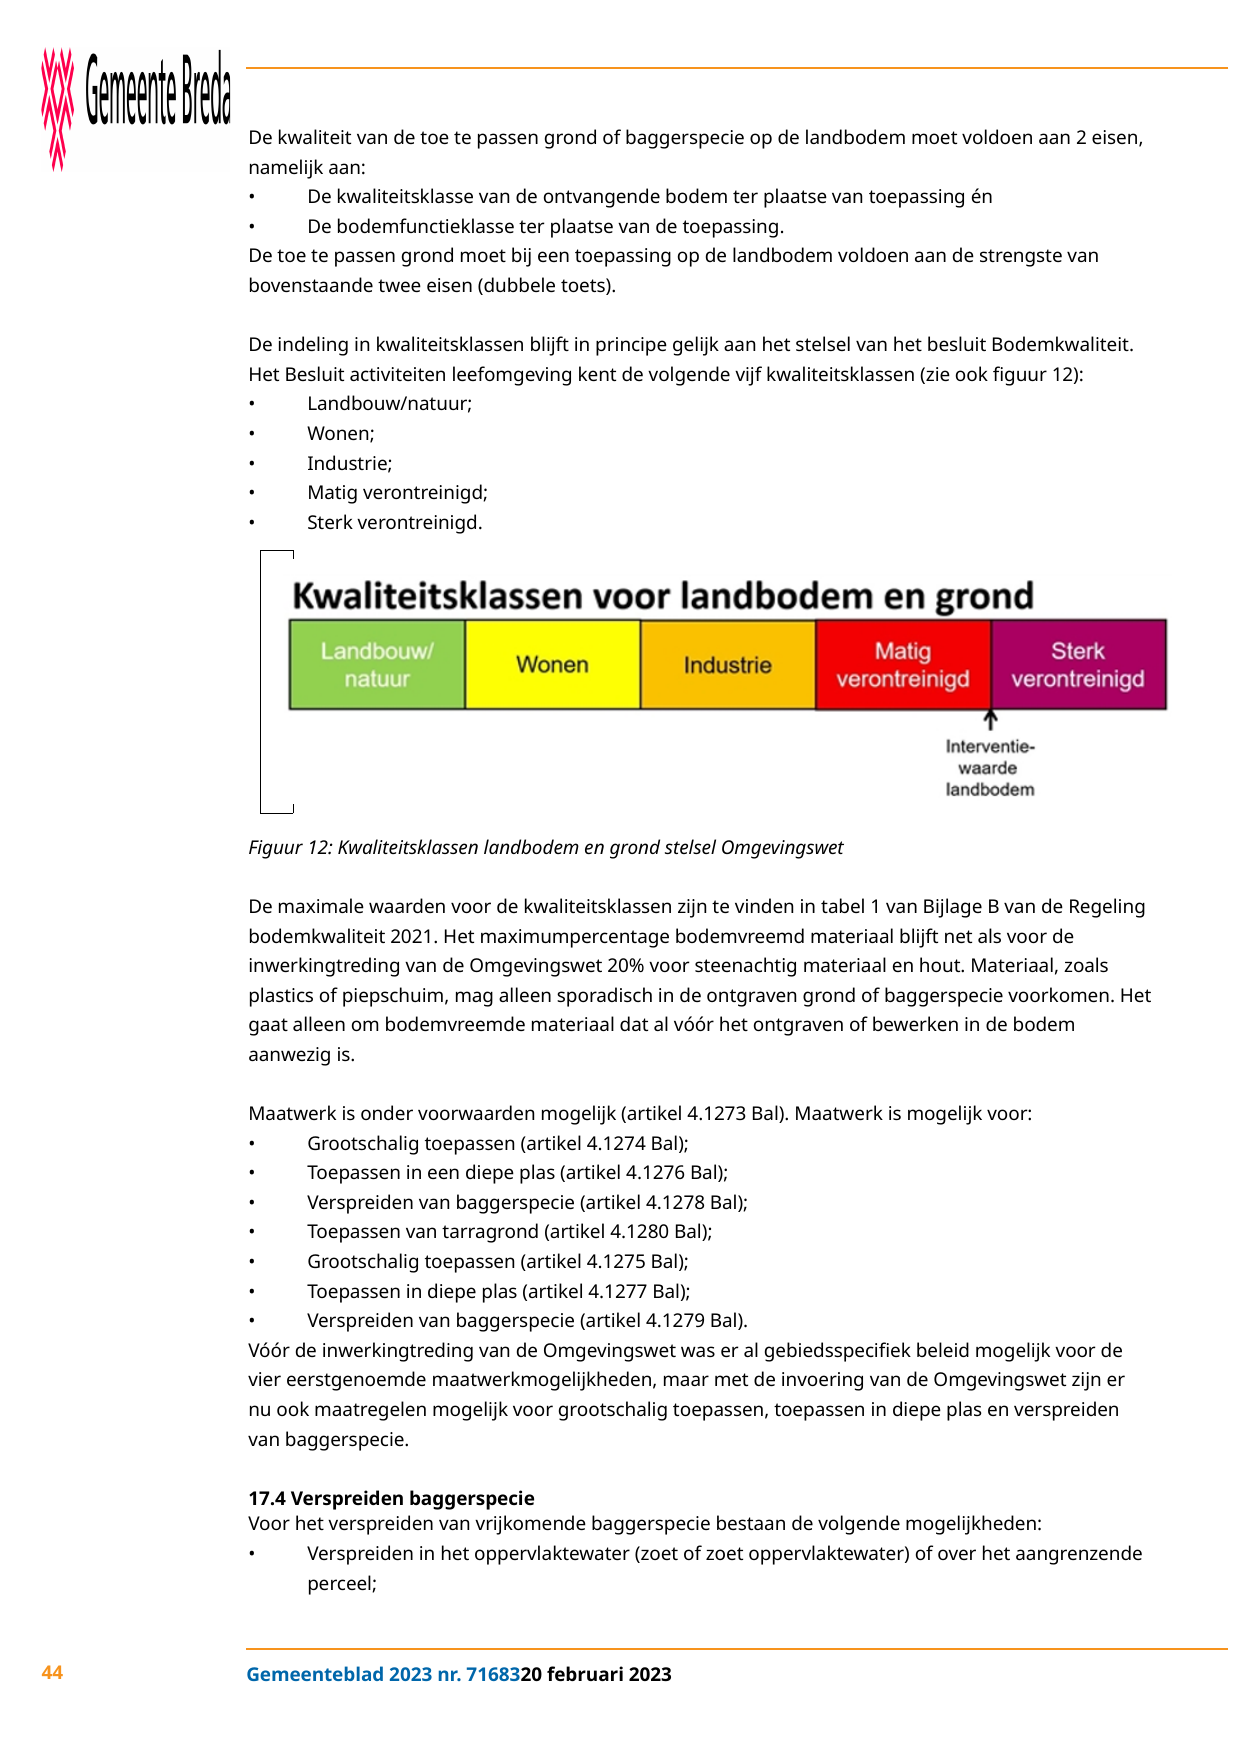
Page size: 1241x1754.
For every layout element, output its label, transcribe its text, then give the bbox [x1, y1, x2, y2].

text De kwaliteit van de toe te passen grond of baggerspecie op de landbodem moet voldoen aan 2 eisen, namelijk aan: [248, 124, 1152, 180]
text Figuur 12: Kwaliteitsklassen landbodem en grond stelsel Omgevingswet [248, 834, 1152, 860]
list Verspreiden van baggerspecie (artikel 4.1278 Bal); [248, 1189, 1152, 1215]
list Verspreiden van baggerspecie (artikel 4.1279 Bal). [248, 1307, 1152, 1333]
list Wonen; [248, 420, 1152, 446]
list Verspreiden in het oppervlaktewater (zoet of zoet oppervlaktewater) of over het aangrenzende perceel; [248, 1540, 1152, 1596]
list Sterk verontreinigd. [248, 509, 1152, 535]
picture [41, 47, 231, 172]
text De indeling in kwaliteitsklassen blijft in principe gelijk aan het stelsel van het besluit Bodemkwaliteit. Het Besluit activiteiten leefomgeving kent de volgende vijf kwaliteitsklassen (zie ook figuur 12): [248, 331, 1152, 387]
text De maximale waarden voor de kwaliteitsklassen zijn te vinden in tabel 1 van Bijlage B van de Regeling bodemkwaliteit 2021. Het maximumpercentage bodemvreemd materiaal blijft net als voor de inwerkingtreding van de Omgevingswet 20% voor steenachtig materiaal en hout. Materiaal, zoals plastics of piepschuim, mag alleen sporadisch in de ontgraven grond of baggerspecie voorkomen. Het gaat alleen om bodemvreemde materiaal dat al vóór het ontgraven of bewerken in de bodem aanwezig is. [248, 893, 1152, 1067]
list Grootschalig toepassen (artikel 4.1275 Bal); [248, 1248, 1152, 1274]
text 17.4 Verspreiden baggerspecie [248, 1485, 1152, 1511]
list De bodemfunctieklasse ter plaatse van de toepassing. [248, 213, 1152, 239]
list De kwaliteitsklasse van de ontvangende bodem ter plaatse van toepassing én [248, 183, 1152, 209]
list Matig verontreinigd; [248, 479, 1152, 505]
text Vóór de inwerkingtreding van de Omgevingswet was er al gebiedsspecifiek beleid mogelijk voor de vier eerstgenoemde maatwerkmogelijkheden, maar met de invoering van de Omgevingswet zijn er nu ook maatregelen mogelijk voor grootschalig toepassen, toepassen in diepe plas en verspreiden van baggerspecie. [248, 1337, 1152, 1451]
text De toe te passen grond moet bij een toepassing op de landbodem voldoen aan de strengste van bovenstaande twee eisen (dubbele toets). [248, 243, 1152, 298]
list Toepassen in een diepe plas (artikel 4.1276 Bal); [248, 1159, 1152, 1185]
list Industrie; [248, 450, 1152, 476]
list Landbouw/natuur; [248, 391, 1152, 416]
text Maatwerk is onder voorwaarden mogelijk (artikel 4.1273 Bal). Maatwerk is mogelijk voor: [248, 1100, 1152, 1126]
list Toepassen in diepe plas (artikel 4.1277 Bal); [248, 1278, 1152, 1303]
list Toepassen van tarragrond (artikel 4.1280 Bal); [248, 1219, 1152, 1244]
text Voor het verspreiden van vrijkomende baggerspecie bestaan de volgende mogelijkheden: [248, 1511, 1152, 1536]
picture [268, 559, 1173, 804]
list Grootschalig toepassen (artikel 4.1274 Bal); [248, 1130, 1152, 1156]
